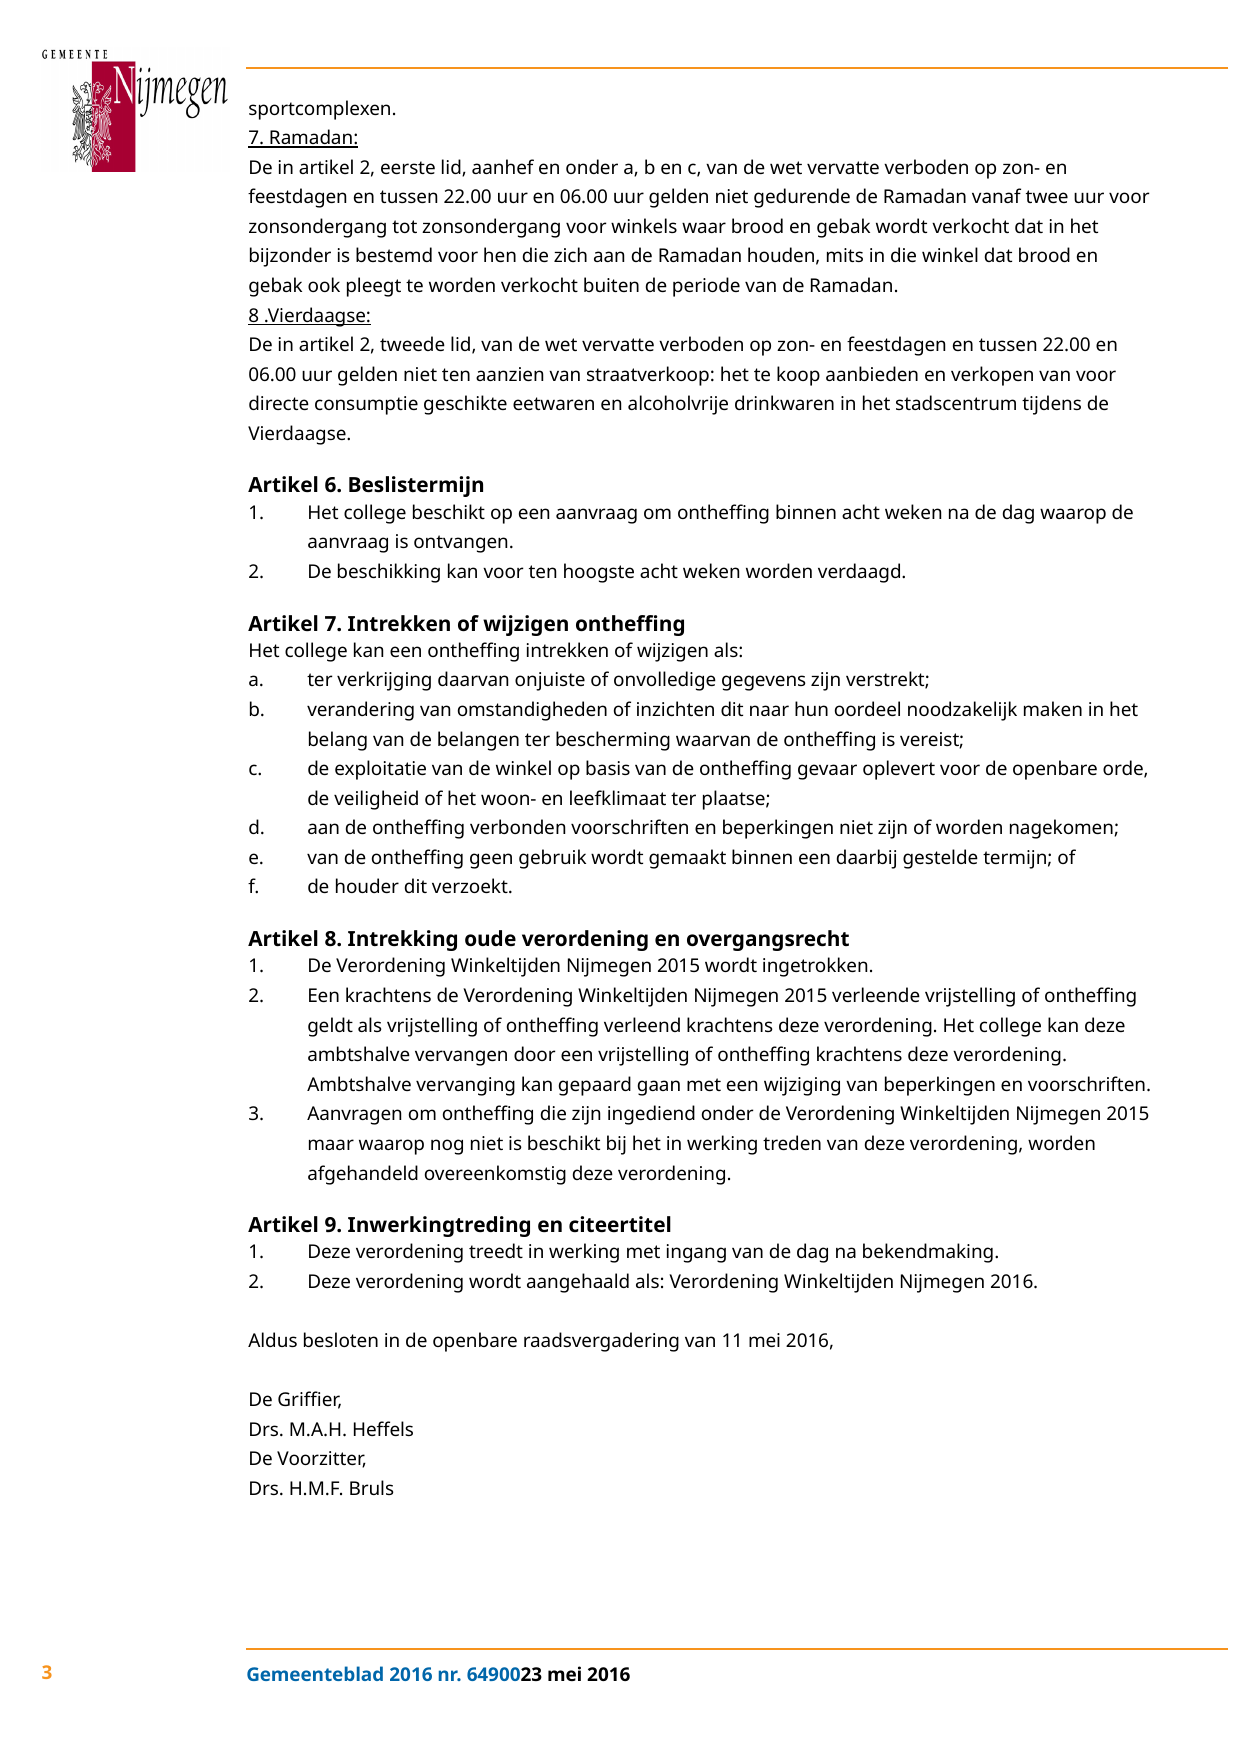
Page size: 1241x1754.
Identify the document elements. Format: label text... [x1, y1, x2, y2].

text sportcomplexen. [248, 95, 1152, 121]
text De Voorzitter, [248, 1446, 1152, 1471]
list de exploitatie van de winkel op basis van de ontheffing gevaar oplevert voor de openbare orde, de veiligheid of het woon- en leefklimaat ter plaatse; [248, 755, 1152, 811]
text Aldus besloten in de openbare raadsvergadering van 11 mei 2016, [248, 1327, 1152, 1353]
text Artikel 6. Beslistermijn [248, 471, 1152, 499]
picture [41, 47, 231, 172]
text De in artikel 2, eerste lid, aanhef en onder a, b en c, van de wet vervatte verboden op zon- en feestdagen en tussen 22.00 uur en 06.00 uur gelden niet gedurende de Ramadan vanaf twee uur voor zonsondergang tot zonsondergang voor winkels waar brood en gebak wordt verkocht dat in het bijzonder is bestemd voor hen die zich aan de Ramadan houden, mits in die winkel dat brood en gebak ook pleegt te worden verkocht buiten de periode van de Ramadan. [248, 154, 1152, 298]
list Aanvragen om ontheffing die zijn ingediend onder de Verordening Winkeltijden Nijmegen 2015 maar waarop nog niet is beschikt bij het in werking treden van deze verordening, worden afgehandeld overeenkomstig deze verordening. [248, 1101, 1152, 1185]
text 8 .Vierdaagse: [248, 302, 1152, 328]
text Drs. M.A.H. Heffels [248, 1416, 1152, 1442]
list de houder dit verzoekt. [248, 874, 1152, 899]
list Deze verordening wordt aangehaald als: Verordening Winkeltijden Nijmegen 2016. [248, 1268, 1152, 1294]
list De beschikking kan voor ten hoogste acht weken worden verdaagd. [248, 558, 1152, 584]
list De Verordening Winkeltijden Nijmegen 2015 wordt ingetrokken. [248, 953, 1152, 978]
text 7. Ramadan: [248, 124, 1152, 150]
list ter verkrijging daarvan onjuiste of onvolledige gegevens zijn verstrekt; [248, 667, 1152, 692]
list verandering van omstandigheden of inzichten dit naar hun oordeel noodzakelijk maken in het belang van de belangen ter bescherming waarvan de ontheffing is vereist; [248, 696, 1152, 752]
list Het college beschikt op een aanvraag om ontheffing binnen acht weken na de dag waarop de aanvraag is ontvangen. [248, 499, 1152, 554]
text Artikel 9. Inwerkingtreding en citeertitel [248, 1210, 1152, 1238]
list Deze verordening treedt in werking met ingang van de dag na bekendmaking. [248, 1238, 1152, 1264]
list Een krachtens de Verordening Winkeltijden Nijmegen 2015 verleende vrijstelling of ontheffing geldt als vrijstelling of ontheffing verleend krachtens deze verordening. Het college kan deze ambtshalve vervangen door een vrijstelling of ontheffing krachtens deze verordening. Ambtshalve vervanging kan gepaard gaan met een wijziging van beperkingen en voorschriften. [248, 982, 1152, 1097]
text Drs. H.M.F. Bruls [248, 1475, 1152, 1501]
text Het college kan een ontheffing intrekken of wijzigen als: [248, 637, 1152, 663]
text De in artikel 2, tweede lid, van de wet vervatte verboden op zon- en feestdagen en tussen 22.00 en 06.00 uur gelden niet ten aanzien van straatverkoop: het te koop aanbieden en verkopen van voor directe consumptie geschikte eetwaren en alcoholvrije drinkwaren in het stadscentrum tijdens de Vierdaagse. [248, 331, 1152, 446]
text De Griffier, [248, 1386, 1152, 1412]
text Artikel 8. Intrekking oude verordening en overgangsrecht [248, 924, 1152, 953]
list aan de ontheffing verbonden voorschriften en beperkingen niet zijn of worden nagekomen; [248, 814, 1152, 840]
text Artikel 7. Intrekken of wijzigen ontheffing [248, 609, 1152, 637]
list van de ontheffing geen gebruik wordt gemaakt binnen een daarbij gestelde termijn; of [248, 844, 1152, 870]
